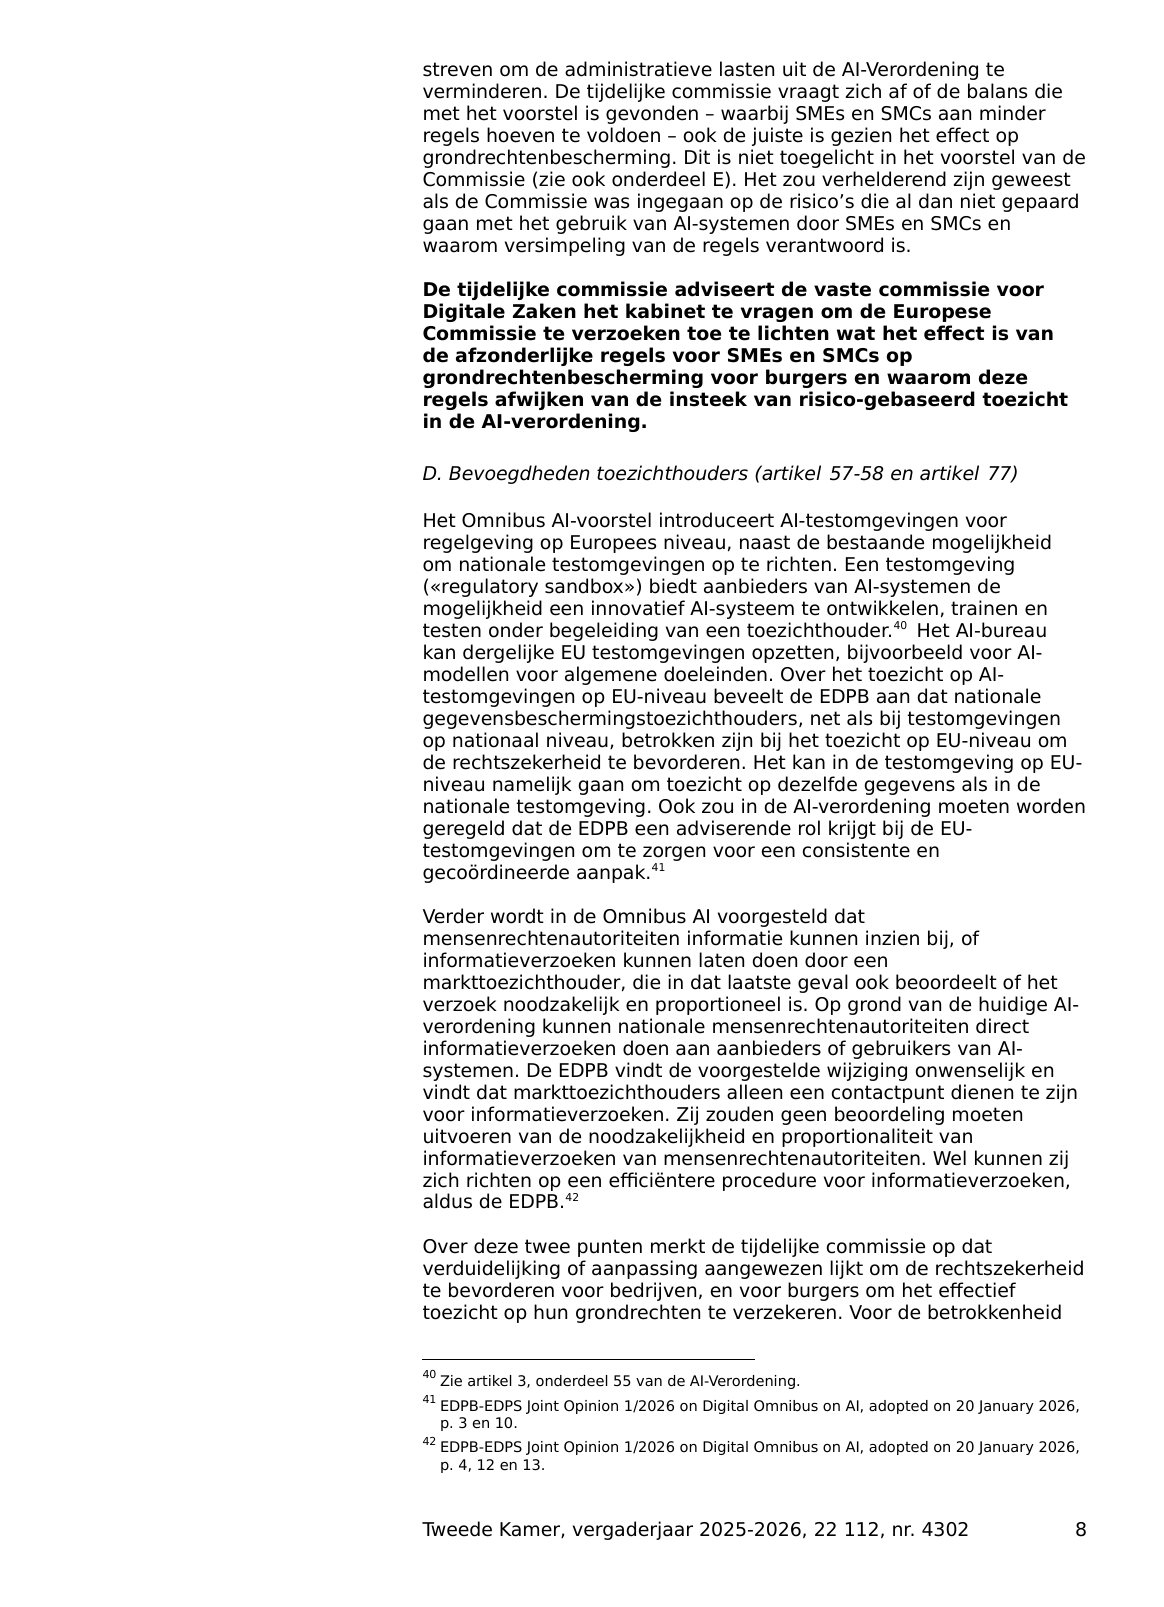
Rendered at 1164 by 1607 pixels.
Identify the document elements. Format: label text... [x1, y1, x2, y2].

text De tijdelijke commissie adviseert de vaste commissie voor Digitale Zaken het kabinet te vragen om de Europese Commissie te verzoeken toe te lichten wat het effect is van de afzonderlijke regels voor SMEs en SMCs op grondrechtenbescherming voor burgers en waarom deze regels afwijken van de insteek van risico-gebaseerd toezicht in de AI-verordening. [422, 279, 1087, 433]
text Over deze twee punten merkt de tijdelijke commissie op dat verduidelijking of aanpassing aangewezen lijkt om de rechtszekerheid te bevorderen voor bedrijven, en voor burgers om het effectief toezicht op hun grondrechten te verzekeren. Voor de betrokkenheid [422, 1236, 1087, 1323]
text streven om de administratieve lasten uit de AI-Verordening te verminderen. De tijdelijke commissie vraagt zich af of de balans die met het voorstel is gevonden – waarbij SMEs en SMCs aan minder regels hoeven te voldoen – ook de juiste is gezien het effect op grondrechtenbescherming. Dit is niet toegelicht in het voorstel van de Commissie (zie ook onderdeel E). Het zou verhelderend zijn geweest als de Commissie was ingegaan op de risico’s die al dan niet gepaard gaan met het gebruik van AI-systemen door SMEs en SMCs en waarom versimpeling van de regels verantwoord is. [422, 59, 1087, 257]
text EDPB-EDPS Joint Opinion 1/2026 on Digital Omnibus on AI, adopted on 20 January 2026, p. 3 en 10. [422, 1393, 1087, 1432]
text EDPB-EDPS Joint Opinion 1/2026 on Digital Omnibus on AI, adopted on 20 January 2026, p. 4, 12 en 13. [422, 1435, 1087, 1474]
subtitle D. Bevoegdheden toezichthouders (artikel 57-58 en artikel 77) [422, 463, 1087, 485]
text Verder wordt in de Omnibus AI voorgesteld dat mensenrechtenautoriteiten informatie kunnen inzien bij, of informatieverzoeken kunnen laten doen door een markttoezichthouder, die in dat laatste geval ook beoordeelt of het verzoek noodzakelijk en proportioneel is. Op grond van de huidige AI-verordening kunnen nationale mensenrechtenautoriteiten direct informatieverzoeken doen aan aanbieders of gebruikers van AI-systemen. De EDPB vindt de voorgestelde wijziging onwenselijk en vindt dat markttoezichthouders alleen een contactpunt dienen te zijn voor informatieverzoeken. Zij zouden geen beoordeling moeten uitvoeren van de noodzakelijkheid en proportionaliteit van informatieverzoeken van mensenrechtenautoriteiten. Wel kunnen zij zich richten op een efficiëntere procedure voor informatieverzoeken, aldus de EDPB. [422, 906, 1087, 1213]
text Zie artikel 3, onderdeel 55 van de AI-Verordening. [422, 1368, 1087, 1391]
text Het Omnibus AI-voorstel introduceert AI-testomgevingen voor regelgeving op Europees niveau, naast de bestaande mogelijkheid om nationale testomgevingen op te richten. Een testomgeving («regulatory sandbox») biedt aanbieders van AI-systemen de mogelijkheid een innovatief AI-systeem te ontwikkelen, trainen en testen onder begeleiding van een toezichthouder. Het AI-bureau kan dergelijke EU testomgevingen opzetten, bijvoorbeeld voor AI-modellen voor algemene doeleinden. Over het toezicht op AI-testomgevingen op EU-niveau beveelt de EDPB aan dat nationale gegevensbeschermingstoezichthouders, net als bij testomgevingen op nationaal niveau, betrokken zijn bij het toezicht op EU-niveau om de rechtszekerheid te bevorderen. Het kan in de testomgeving op EU-niveau namelijk gaan om toezicht op dezelfde gegevens als in de nationale testomgeving. Ook zou in de AI-verordening moeten worden geregeld dat de EDPB een adviserende rol krijgt bij de EU-testomgevingen om te zorgen voor een consistente en gecoördineerde aanpak. [422, 510, 1087, 883]
